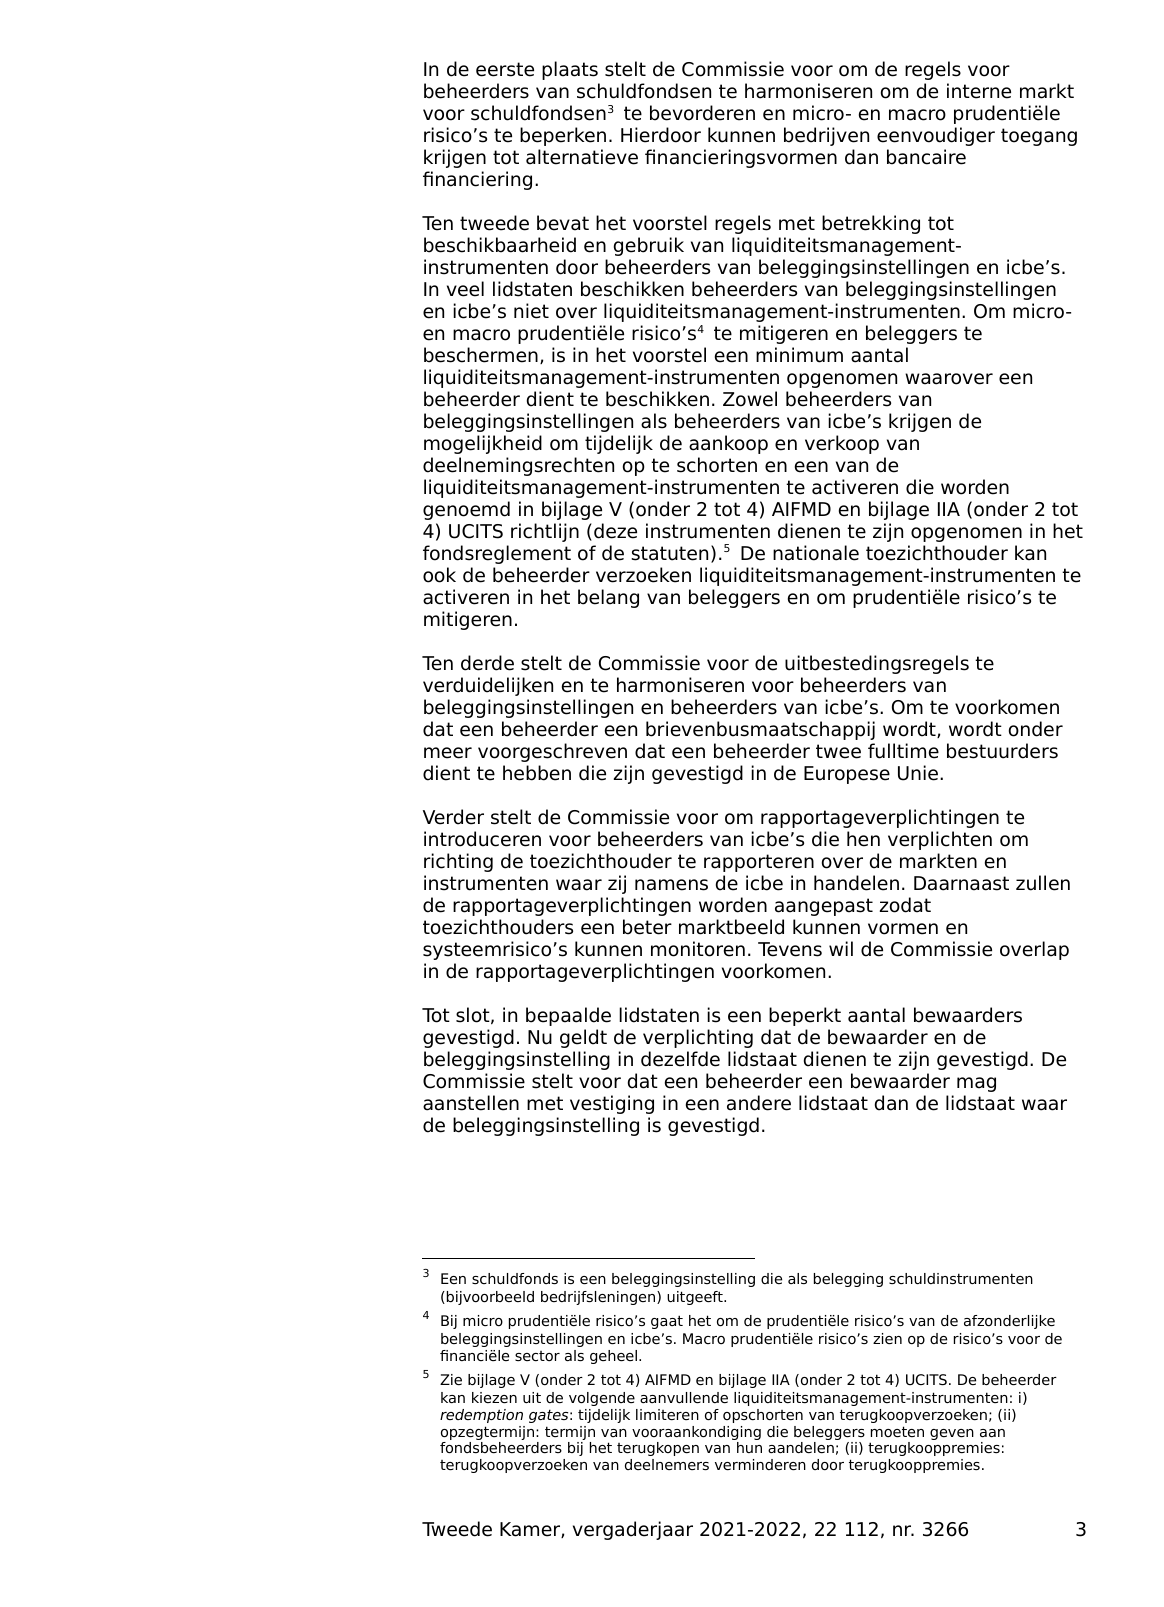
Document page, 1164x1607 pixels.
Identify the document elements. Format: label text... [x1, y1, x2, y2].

text Bij micro prudentiële risico’s gaat het om de prudentiële risico’s van de afzonderlijke beleggingsinstellingen en icbe’s. Macro prudentiële risico’s zien op de risico’s voor de financiële sector als geheel. [422, 1309, 1087, 1365]
text Ten derde stelt de Commissie voor de uitbestedingsregels te verduidelijken en te harmoniseren voor beheerders van beleggingsinstellingen en beheerders van icbe’s. Om te voorkomen dat een beheerder een brievenbusmaatschappij wordt, wordt onder meer voorgeschreven dat een beheerder twee fulltime bestuurders dient te hebben die zijn gevestigd in de Europese Unie. [422, 653, 1087, 785]
text Zie bijlage V (onder 2 tot 4) AIFMD en bijlage IIA (onder 2 tot 4) UCITS. De beheerder kan kiezen uit de volgende aanvullende liquiditeitsmanagement-instrumenten: i) redemption gates: tijdelijk limiteren of opschorten van terugkoopverzoeken; (ii) opzegtermijn: termijn van vooraankondiging die beleggers moeten geven aan fondsbeheerders bij het terugkopen van hun aandelen; (ii) terugkooppremies: terugkoopverzoeken van deelnemers verminderen door terugkooppremies. [422, 1368, 1087, 1474]
text Een schuldfonds is een beleggingsinstelling die als belegging schuldinstrumenten (bijvoorbeeld bedrijfsleningen) uitgeeft. [422, 1267, 1087, 1306]
text Verder stelt de Commissie voor om rapportageverplichtingen te introduceren voor beheerders van icbe’s die hen verplichten om richting de toezichthouder te rapporteren over de markten en instrumenten waar zij namens de icbe in handelen. Daarnaast zullen de rapportageverplichtingen worden aangepast zodat toezichthouders een beter marktbeeld kunnen vormen en systeemrisico’s kunnen monitoren. Tevens wil de Commissie overlap in de rapportageverplichtingen voorkomen. [422, 807, 1087, 983]
text Ten tweede bevat het voorstel regels met betrekking tot beschikbaarheid en gebruik van liquiditeitsmanagement-instrumenten door beheerders van beleggingsinstellingen en icbe’s. In veel lidstaten beschikken beheerders van beleggingsinstellingen en icbe’s niet over liquiditeitsmanagement-instrumenten. Om micro- en macro prudentiële risico’s te mitigeren en beleggers te beschermen, is in het voorstel een minimum aantal liquiditeitsmanagement-instrumenten opgenomen waarover een beheerder dient te beschikken. Zowel beheerders van beleggingsinstellingen als beheerders van icbe’s krijgen de mogelijkheid om tijdelijk de aankoop en verkoop van deelnemingsrechten op te schorten en een van de liquiditeitsmanagement-instrumenten te activeren die worden genoemd in bijlage V (onder 2 tot 4) AIFMD en bijlage IIA (onder 2 tot 4) UCITS richtlijn (deze instrumenten dienen te zijn opgenomen in het fondsreglement of de statuten). De nationale toezichthouder kan ook de beheerder verzoeken liquiditeitsmanagement-instrumenten te activeren in het belang van beleggers en om prudentiële risico’s te mitigeren. [422, 213, 1087, 631]
text In de eerste plaats stelt de Commissie voor om de regels voor beheerders van schuldfondsen te harmoniseren om de interne markt voor schuldfondsen te bevorderen en micro- en macro prudentiële risico’s te beperken. Hierdoor kunnen bedrijven eenvoudiger toegang krijgen tot alternatieve financieringsvormen dan bancaire financiering. [422, 59, 1087, 191]
text Tot slot, in bepaalde lidstaten is een beperkt aantal bewaarders gevestigd. Nu geldt de verplichting dat de bewaarder en de beleggingsinstelling in dezelfde lidstaat dienen te zijn gevestigd. De Commissie stelt voor dat een beheerder een bewaarder mag aanstellen met vestiging in een andere lidstaat dan de lidstaat waar de beleggingsinstelling is gevestigd. [422, 1005, 1087, 1137]
